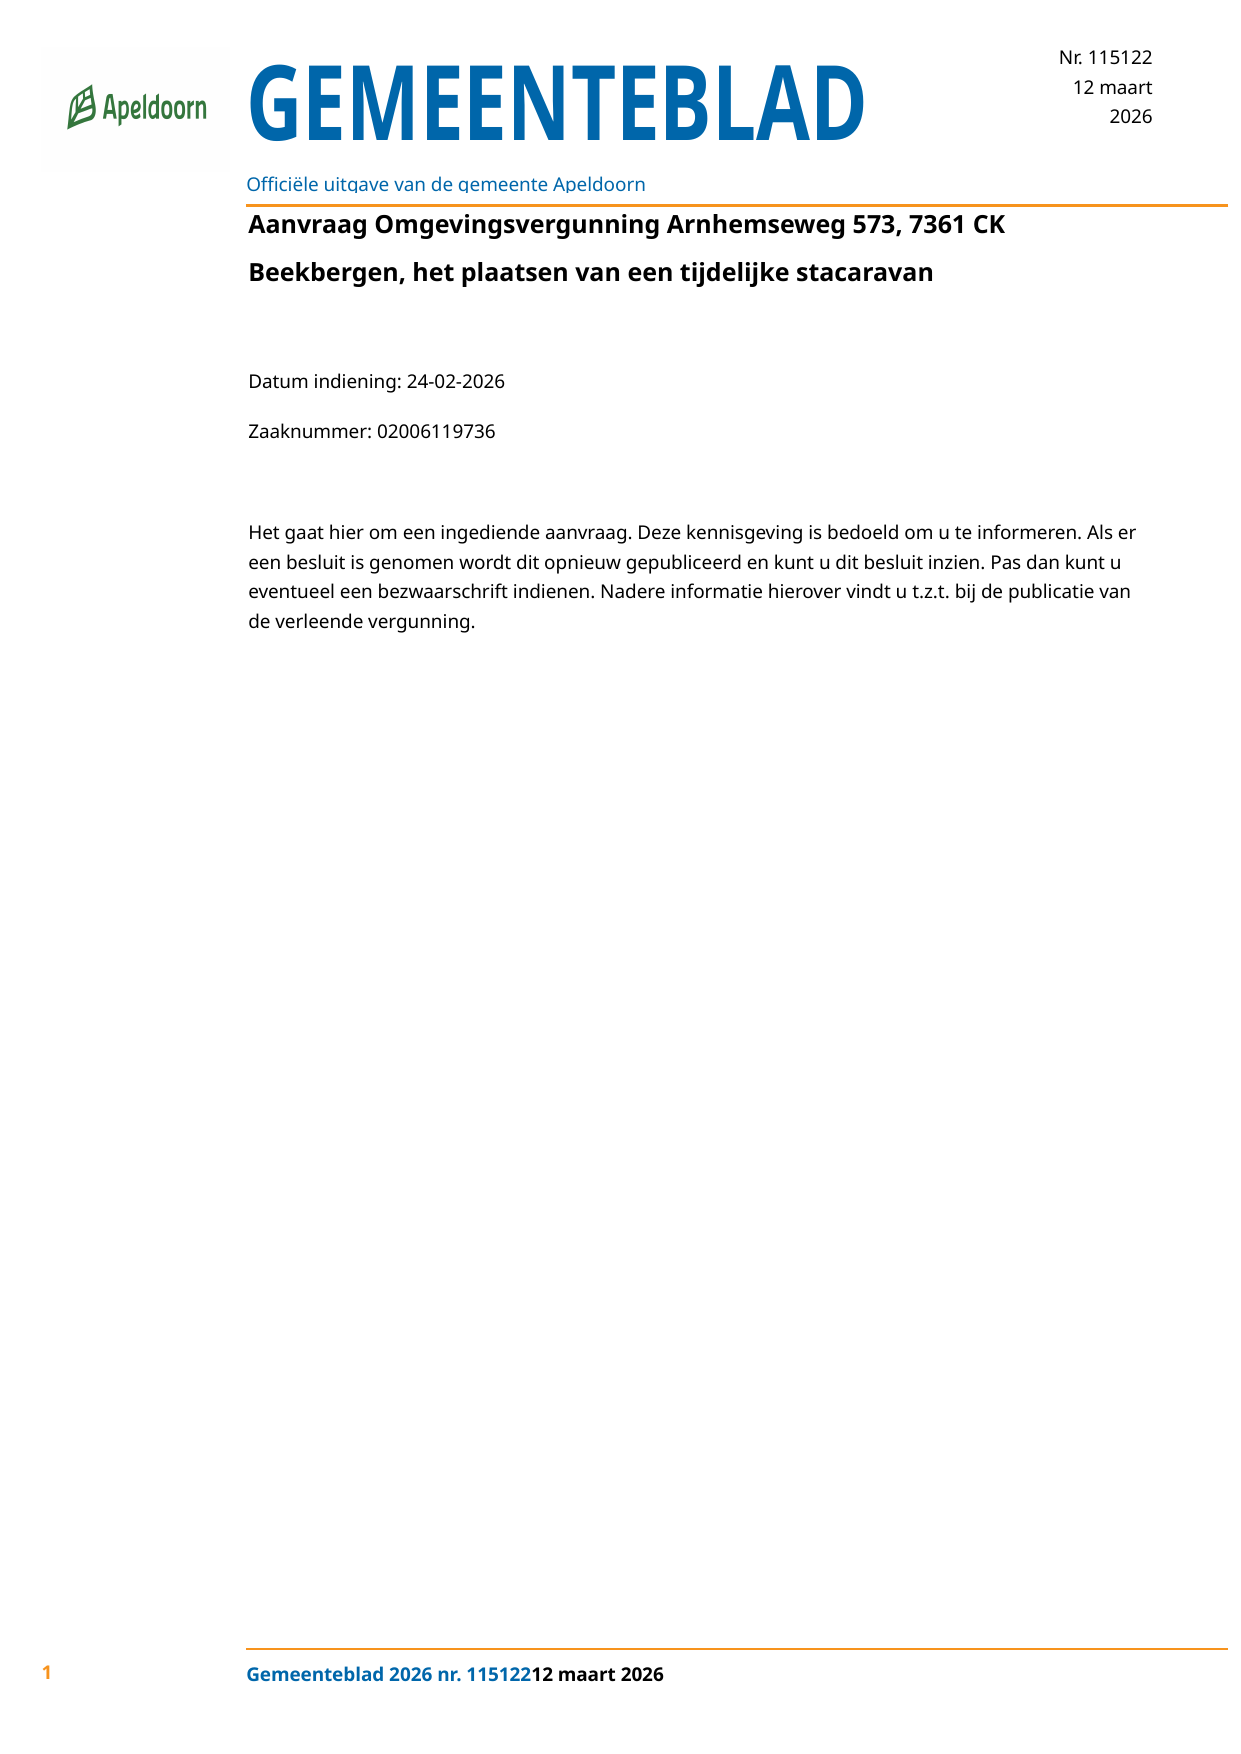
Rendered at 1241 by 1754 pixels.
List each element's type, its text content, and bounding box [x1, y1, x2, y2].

text Aanvraag Omgevingsvergunning Arnhemseweg 573, 7361 CK Beekbergen, het plaatsen van een tijdelijke stacaravan [248, 207, 1152, 288]
text Datum indiening: 24-02-2026 [248, 368, 1152, 394]
text Het gaat hier om een ingediende aanvraag. Deze kennisgeving is bedoeld om u te informeren. Als er een besluit is genomen wordt dit opnieuw gepubliceerd en kunt u dit besluit inzien. Pas dan kunt u eventueel een bezwaarschrift indienen. Nadere informatie hierover vindt u t.z.t. bij de publicatie van de verleende vergunning. [248, 519, 1152, 634]
picture [41, 47, 231, 172]
text Zaaknummer: 02006119736 [248, 419, 1152, 444]
